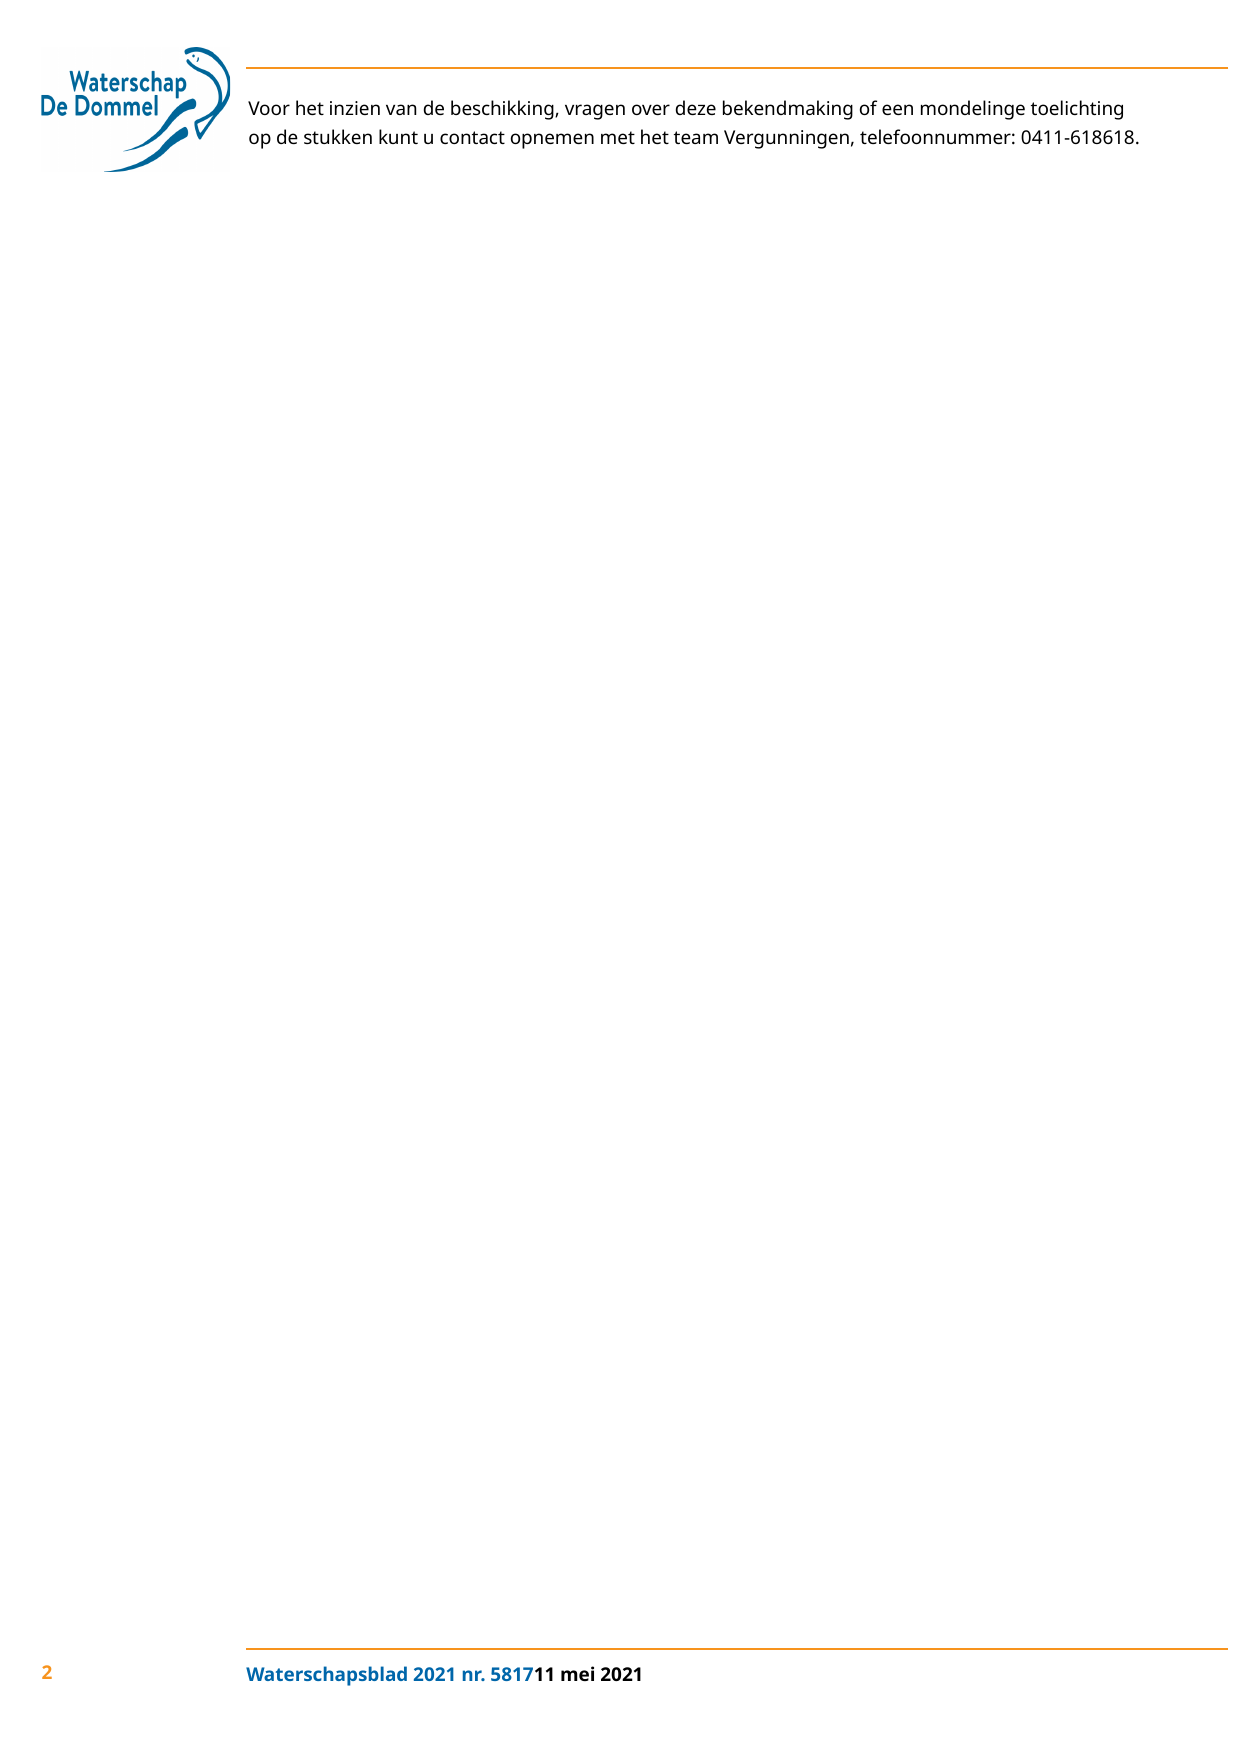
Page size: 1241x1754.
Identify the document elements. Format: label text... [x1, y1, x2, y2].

picture [204, 47, 231, 76]
text Voor het inzien van de beschikking, vragen over deze bekendmaking of een mondelinge toelichting op de stukken kunt u contact opnemen met het team Vergunningen, telefoonnummer: 0411-618618. [248, 95, 1152, 150]
picture [198, 118, 210, 131]
picture [41, 47, 231, 172]
picture [45, 99, 51, 111]
